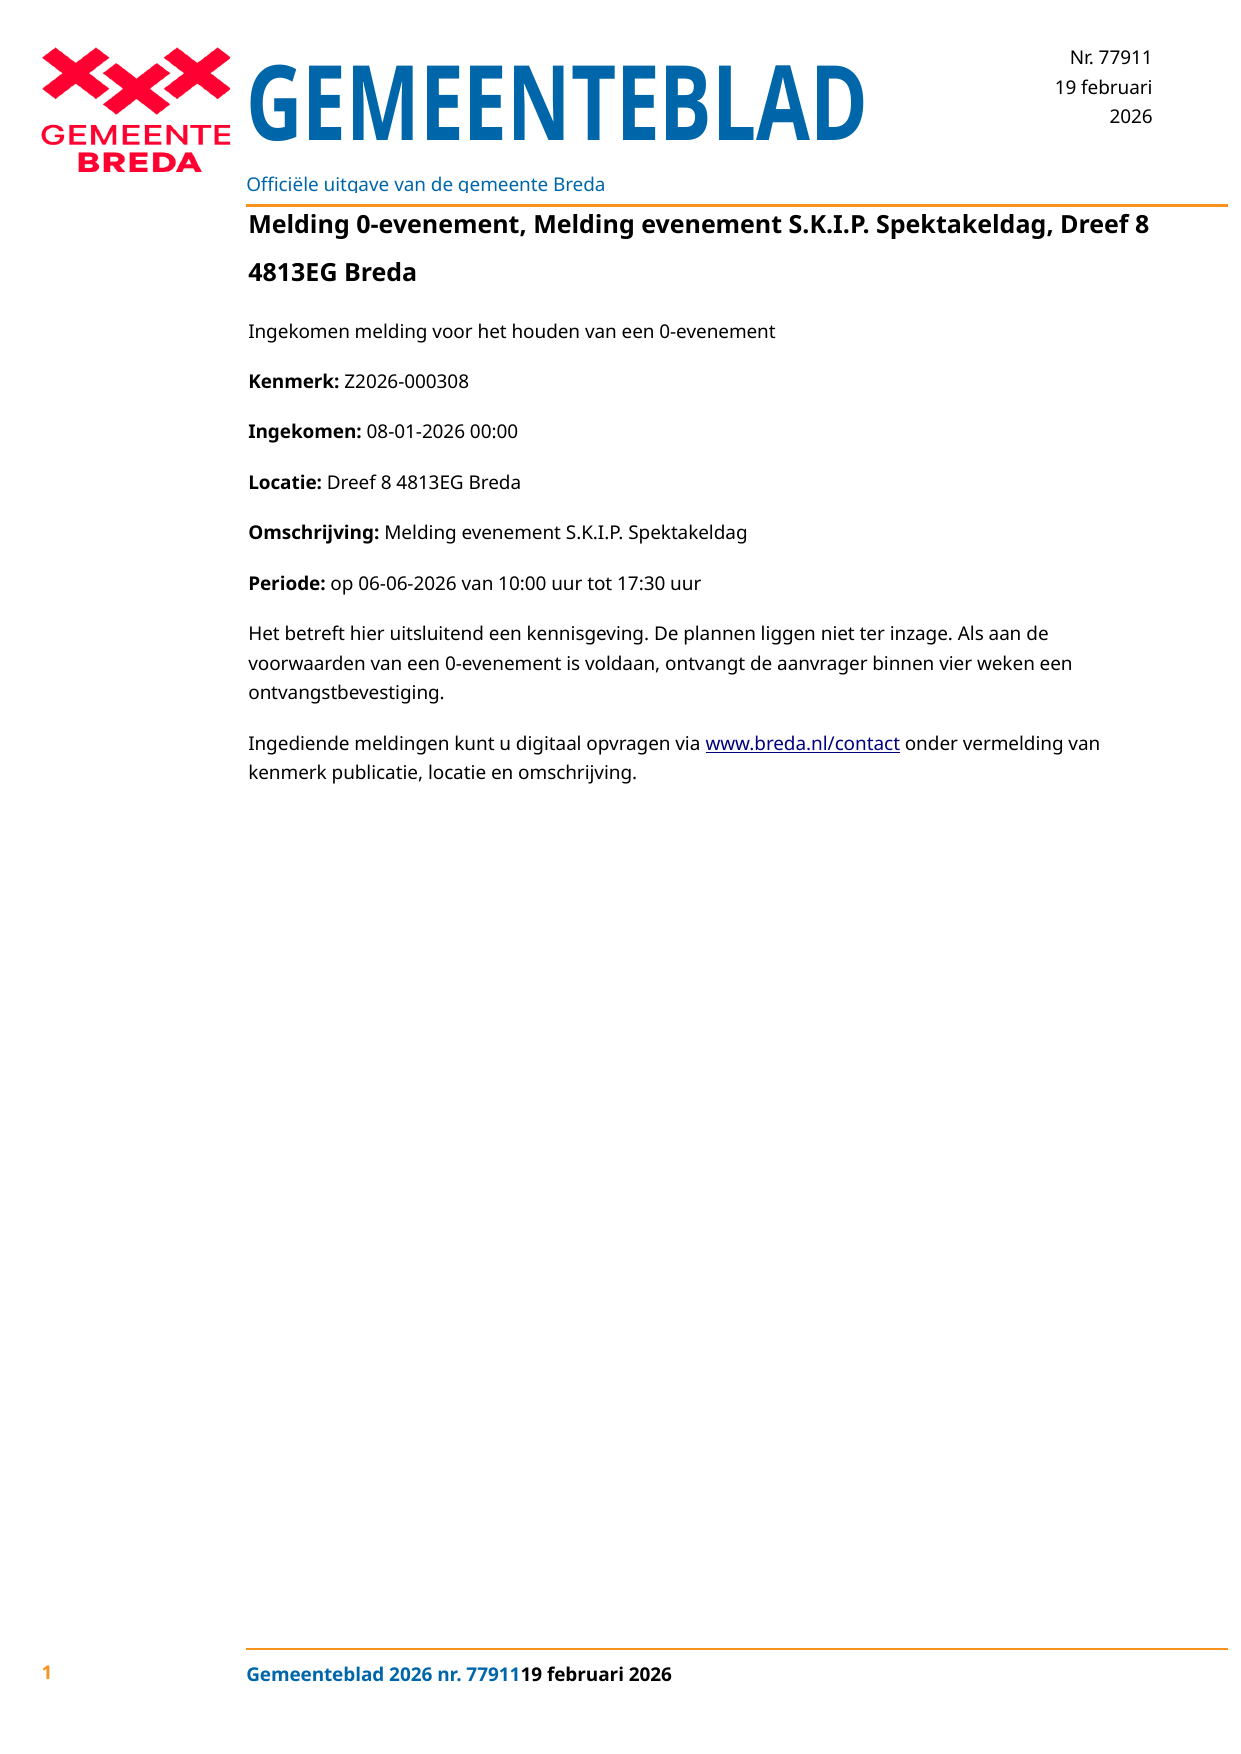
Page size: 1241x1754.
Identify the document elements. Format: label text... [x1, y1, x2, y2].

text Melding 0-evenement, Melding evenement S.K.I.P. Spektakeldag, Dreef 8 4813EG Breda [248, 207, 1152, 288]
text Ingediende meldingen kunt u digitaal opvragen via www.breda.nl/contact onder vermelding van kenmerk publicatie, locatie en omschrijving. [248, 730, 1152, 785]
text Ingekomen: 08-01-2026 00:00 [248, 419, 1152, 444]
text Periode: op 06-06-2026 van 10:00 uur tot 17:30 uur [248, 570, 1152, 596]
text Ingekomen melding voor het houden van een 0-evenement [248, 318, 1152, 344]
text Kenmerk: Z2026-000308 [248, 368, 1152, 394]
text Omschrijving: Melding evenement S.K.I.P. Spektakeldag [248, 519, 1152, 545]
text Het betreft hier uitsluitend een kennisgeving. De plannen liggen niet ter inzage. Als aan de voorwaarden van een 0-evenement is voldaan, ontvangt de aanvrager binnen vier weken een ontvangstbevestiging. [248, 620, 1152, 705]
text Locatie: Dreef 8 4813EG Breda [248, 469, 1152, 495]
picture [41, 47, 231, 172]
